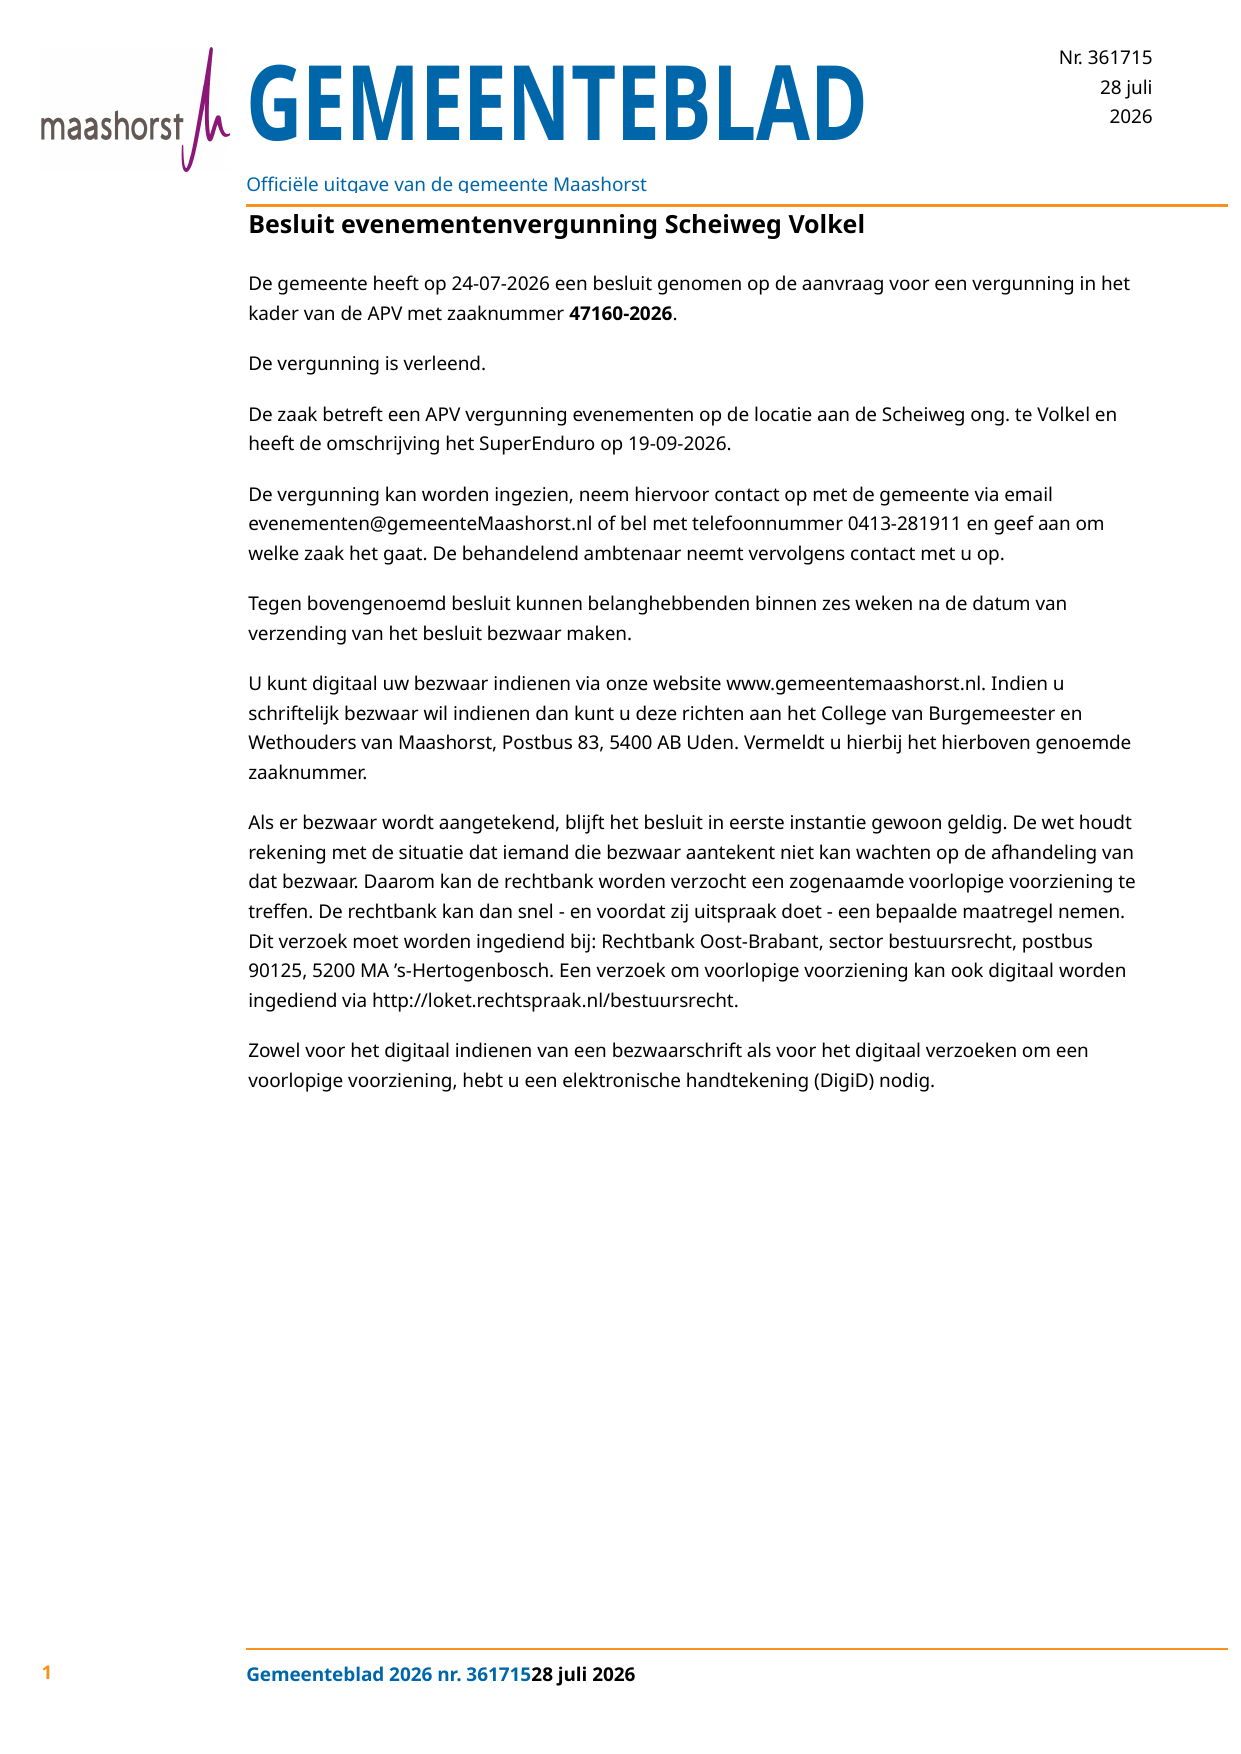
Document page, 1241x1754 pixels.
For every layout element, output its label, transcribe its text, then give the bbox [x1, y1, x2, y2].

text Tegen bovengenoemd besluit kunnen belanghebbenden binnen zes weken na de datum van verzending van het besluit bezwaar maken. [248, 590, 1152, 646]
text De zaak betreft een APV vergunning evenementen op de locatie aan de Scheiweg ong. te Volkel en heeft de omschrijving het SuperEnduro op 19-09-2026. [248, 401, 1152, 456]
text De vergunning is verleend. [248, 350, 1152, 376]
text U kunt digitaal uw bezwaar indienen via onze website www.gemeentemaashorst.nl. Indien u schriftelijk bezwaar wil indienen dan kunt u deze richten aan het College van Burgemeester en Wethouders van Maashorst, Postbus 83, 5400 AB Uden. Vermeldt u hierbij het hierboven genoemde zaaknummer. [248, 670, 1152, 785]
text Als er bezwaar wordt aangetekend, blijft het besluit in eerste instantie gewoon geldig. De wet houdt rekening met de situatie dat iemand die bezwaar aantekent niet kan wachten op de afhandeling van dat bezwaar. Daarom kan de rechtbank worden verzocht een zogenaamde voorlopige voorziening te treffen. De rechtbank kan dan snel - en voordat zij uitspraak doet - een bepaalde maatregel nemen. Dit verzoek moet worden ingediend bij: Rechtbank Oost-Brabant, sector bestuursrecht, postbus 90125, 5200 MA ’s-Hertogenbosch. Een verzoek om voorlopige voorziening kan ook digitaal worden ingediend via http://loket.rechtspraak.nl/bestuursrecht. [248, 809, 1152, 1013]
text Zowel voor het digitaal indienen van een bezwaarschrift als voor het digitaal verzoeken om een voorlopige voorziening, hebt u een elektronische handtekening (DigiD) nodig. [248, 1037, 1152, 1093]
text De gemeente heeft op 24-07-2026 een besluit genomen op de aanvraag voor een vergunning in het kader van de APV met zaaknummer 47160-2026. [248, 270, 1152, 326]
text Besluit evenementenvergunning Scheiweg Volkel [248, 207, 1152, 241]
picture [41, 47, 231, 172]
text De vergunning kan worden ingezien, neem hiervoor contact op met de gemeente via email evenementen@gemeenteMaashorst.nl of bel met telefoonnummer 0413-281911 en geef aan om welke zaak het gaat. De behandelend ambtenaar neemt vervolgens contact met u op. [248, 481, 1152, 566]
